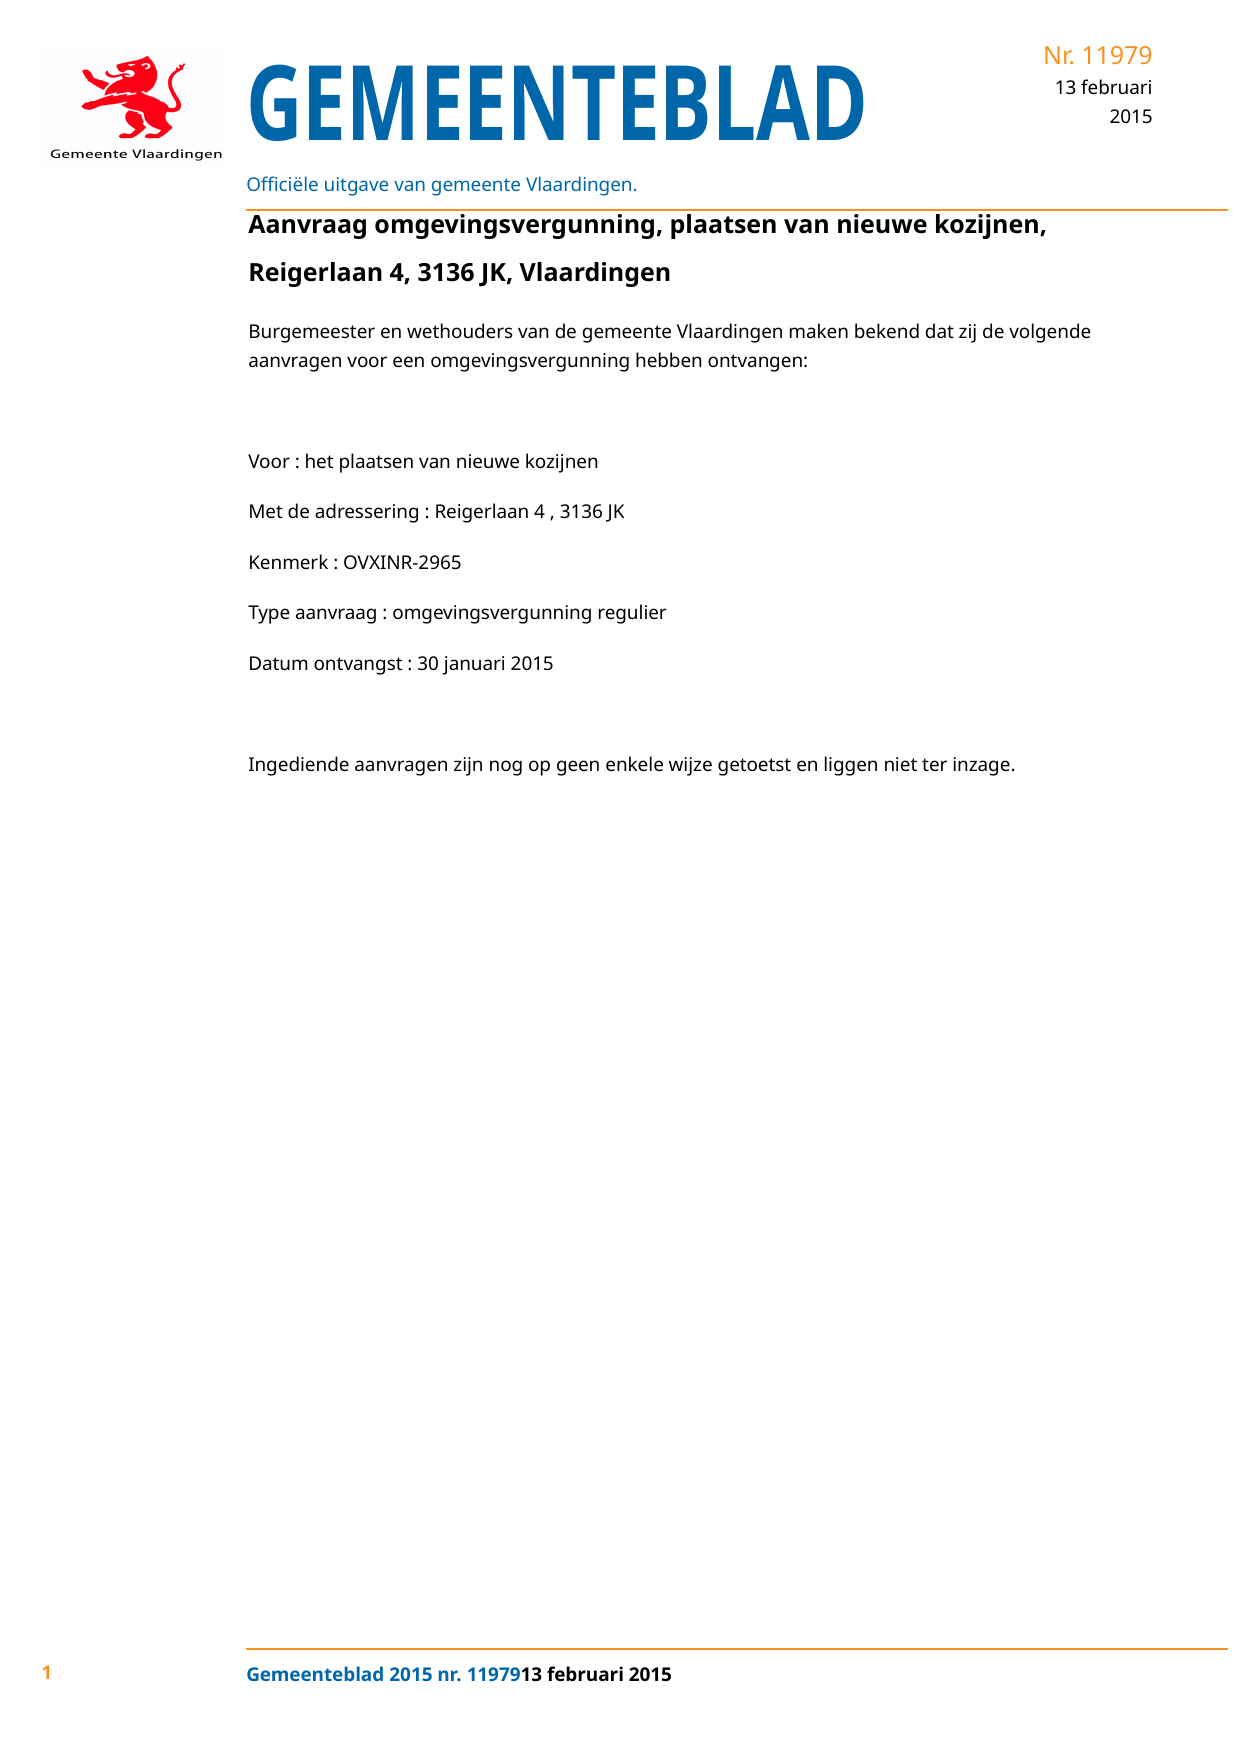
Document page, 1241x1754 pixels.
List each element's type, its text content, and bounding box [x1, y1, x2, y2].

text Met de adressering : Reigerlaan 4 , 3136 JK [248, 499, 1152, 524]
text Kenmerk : OVXINR-2965 [248, 549, 1152, 575]
text Voor : het plaatsen van nieuwe kozijnen [248, 448, 1152, 474]
text Datum ontvangst : 30 januari 2015 [248, 650, 1152, 676]
picture [41, 47, 231, 172]
text Type aanvraag : omgevingsvergunning regulier [248, 599, 1152, 625]
text Burgemeester en wethouders van de gemeente Vlaardingen maken bekend dat zij de volgende aanvragen voor een omgevingsvergunning hebben ontvangen: [248, 318, 1152, 373]
text Ingediende aanvragen zijn nog op geen enkele wijze getoetst en liggen niet ter inzage. [248, 751, 1152, 777]
text Aanvraag omgevingsvergunning, plaatsen van nieuwe kozijnen, Reigerlaan 4, 3136 JK, Vlaardingen [248, 211, 1152, 288]
